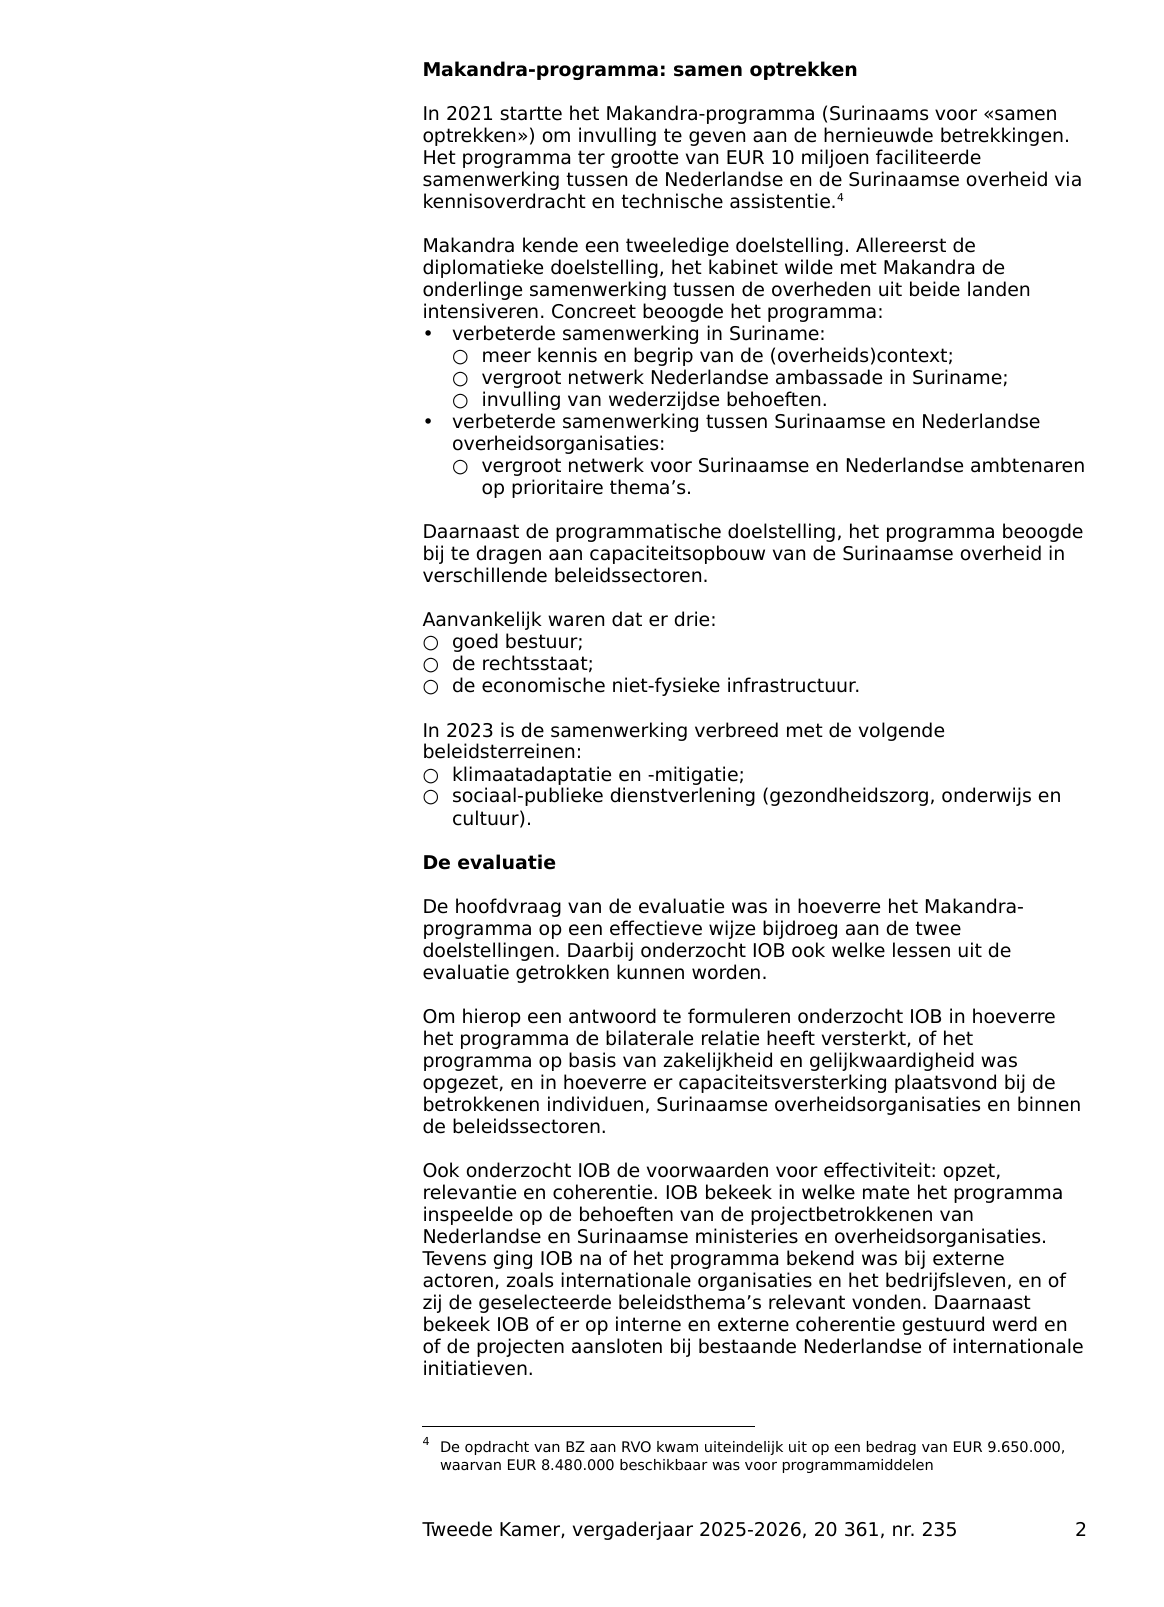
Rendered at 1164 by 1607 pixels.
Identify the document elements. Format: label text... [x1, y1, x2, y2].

text Makandra kende een tweeledige doelstelling. Allereerst de diplomatieke doelstelling, het kabinet wilde met Makandra de onderlinge samenwerking tussen de overheden uit beide landen intensiveren. Concreet beoogde het programma: [422, 235, 1087, 323]
text • verbeterde samenwerking in Suriname: [422, 323, 1087, 345]
text Ook onderzocht IOB de voorwaarden voor effectiviteit: opzet, relevantie en coherentie. IOB bekeek in welke mate het programma inspeelde op de behoeften van de projectbetrokkenen van Nederlandse en Surinaamse ministeries en overheidsorganisaties. Tevens ging IOB na of het programma bekend was bij externe actoren, zoals internationale organisaties en het bedrijfsleven, en of zij de geselecteerde beleidsthema’s relevant vonden. Daarnaast bekeek IOB of er op interne en externe coherentie gestuurd werd en of de projecten aansloten bij bestaande Nederlandse of internationale initiatieven. [422, 1160, 1087, 1380]
text Om hierop een antwoord te formuleren onderzocht IOB in hoeverre het programma de bilaterale relatie heeft versterkt, of het programma op basis van zakelijkheid en gelijkwaardigheid was opgezet, en in hoeverre er capaciteitsversterking plaatsvond bij de betrokkenen individuen, Surinaamse overheidsorganisaties en binnen de beleidssectoren. [422, 1006, 1087, 1138]
text In 2023 is de samenwerking verbreed met de volgende beleidsterreinen: [422, 719, 1087, 763]
text De opdracht van BZ aan RVO kwam uiteindelijk uit op een bedrag van EUR 9.650.000, waarvan EUR 8.480.000 beschikbaar was voor programmamiddelen [422, 1435, 1087, 1474]
text ○ invulling van wederzijdse behoeften. [452, 389, 1087, 411]
text ○ meer kennis en begrip van de (overheids)context; [452, 345, 1087, 367]
subtitle De evaluatie [422, 852, 1087, 873]
subtitle Makandra-programma: samen optrekken [422, 59, 1087, 81]
text In 2021 startte het Makandra-programma (Surinaams voor «samen optrekken») om invulling te geven aan de hernieuwde betrekkingen. Het programma ter grootte van EUR 10 miljoen faciliteerde samenwerking tussen de Nederlandse en de Surinaamse overheid via kennisoverdracht en technische assistentie. [422, 103, 1087, 213]
text ○ klimaatadaptatie en -mitigatie; [422, 763, 1087, 785]
text • verbeterde samenwerking tussen Surinaamse en Nederlandse overheidsorganisaties: [422, 411, 1087, 455]
text De hoofdvraag van de evaluatie was in hoeverre het Makandra-programma op een effectieve wijze bijdroeg aan de twee doelstellingen. Daarbij onderzocht IOB ook welke lessen uit de evaluatie getrokken kunnen worden. [422, 896, 1087, 984]
text Daarnaast de programmatische doelstelling, het programma beoogde bij te dragen aan capaciteitsopbouw van de Surinaamse overheid in verschillende beleidssectoren. [422, 521, 1087, 587]
text ○ goed bestuur; [422, 631, 1087, 653]
text ○ vergroot netwerk voor Surinaamse en Nederlandse ambtenaren op prioritaire thema’s. [452, 455, 1087, 499]
text Aanvankelijk waren dat er drie: [422, 609, 1087, 631]
text ○ sociaal-publieke dienstverlening (gezondheidszorg, onderwijs en cultuur). [422, 785, 1087, 829]
text ○ vergroot netwerk Nederlandse ambassade in Suriname; [452, 367, 1087, 389]
text ○ de rechtsstaat; [422, 653, 1087, 675]
text ○ de economische niet-fysieke infrastructuur. [422, 675, 1087, 697]
